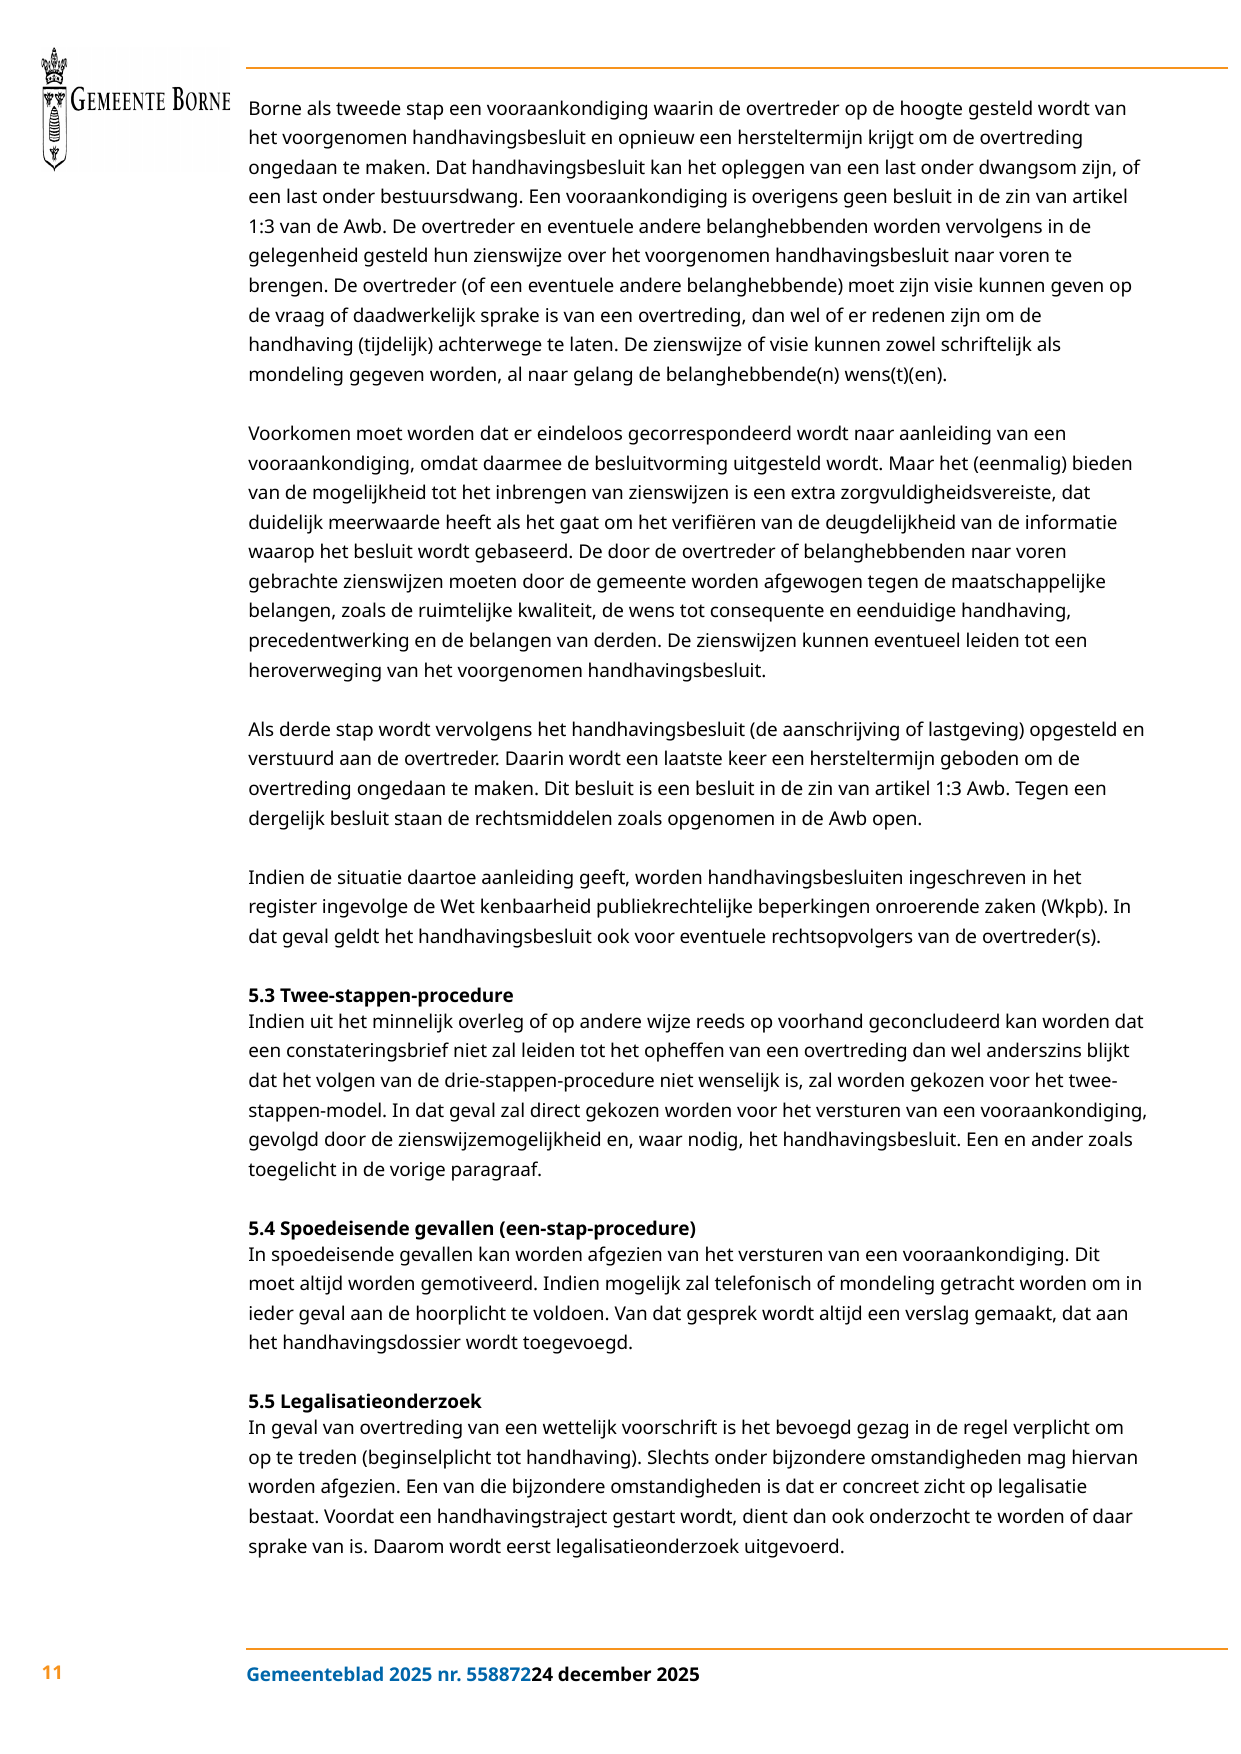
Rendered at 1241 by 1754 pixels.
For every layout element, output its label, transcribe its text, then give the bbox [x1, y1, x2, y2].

text 5.4 Spoedeisende gevallen (een-stap-procedure) [248, 1215, 1152, 1241]
picture [41, 47, 231, 172]
text 5.5 Legalisatieonderzoek [248, 1389, 1152, 1414]
text Als derde stap wordt vervolgens het handhavingsbesluit (de aanschrijving of lastgeving) opgesteld en verstuurd aan de overtreder. Daarin wordt een laatste keer een hersteltermijn geboden om de overtreding ongedaan te maken. Dit besluit is een besluit in de zin van artikel 1:3 Awb. Tegen een dergelijk besluit staan de rechtsmiddelen zoals opgenomen in de Awb open. [248, 716, 1152, 831]
text In spoedeisende gevallen kan worden afgezien van het versturen van een vooraankondiging. Dit moet altijd worden gemotiveerd. Indien mogelijk zal telefonisch of mondeling getracht worden om in ieder geval aan de hoorplicht te voldoen. Van dat gesprek wordt altijd een verslag gemaakt, dat aan het handhavingsdossier wordt toegevoegd. [248, 1241, 1152, 1355]
text Voorkomen moet worden dat er eindeloos gecorrespondeerd wordt naar aanleiding van een vooraankondiging, omdat daarmee de besluitvorming uitgesteld wordt. Maar het (eenmalig) bieden van de mogelijkheid tot het inbrengen van zienswijzen is een extra zorgvuldigheidsvereiste, dat duidelijk meerwaarde heeft als het gaat om het verifiëren van de deugdelijkheid van de informatie waarop het besluit wordt gebaseerd. De door de overtreder of belanghebbenden naar voren gebrachte zienswijzen moeten door de gemeente worden afgewogen tegen de maatschappelijke belangen, zoals de ruimtelijke kwaliteit, de wens tot consequente en eenduidige handhaving, precedentwerking en de belangen van derden. De zienswijzen kunnen eventueel leiden tot een heroverweging van het voorgenomen handhavingsbesluit. [248, 420, 1152, 683]
text Indien de situatie daartoe aanleiding geeft, worden handhavingsbesluiten ingeschreven in het register ingevolge de Wet kenbaarheid publiekrechtelijke beperkingen onroerende zaken (Wkpb). In dat geval geldt het handhavingsbesluit ook voor eventuele rechtsopvolgers van de overtreder(s). [248, 864, 1152, 949]
text 5.3 Twee-stappen-procedure [248, 982, 1152, 1008]
text Borne als tweede stap een vooraankondiging waarin de overtreder op de hoogte gesteld wordt van het voorgenomen handhavingsbesluit en opnieuw een hersteltermijn krijgt om de overtreding ongedaan te maken. Dat handhavingsbesluit kan het opleggen van een last onder dwangsom zijn, of een last onder bestuursdwang. Een vooraankondiging is overigens geen besluit in de zin van artikel 1:3 van de Awb. De overtreder en eventuele andere belanghebbenden worden vervolgens in de gelegenheid gesteld hun zienswijze over het voorgenomen handhavingsbesluit naar voren te brengen. De overtreder (of een eventuele andere belanghebbende) moet zijn visie kunnen geven op de vraag of daadwerkelijk sprake is van een overtreding, dan wel of er redenen zijn om de handhaving (tijdelijk) achterwege te laten. De zienswijze of visie kunnen zowel schriftelijk als mondeling gegeven worden, al naar gelang de belanghebbende(n) wens(t)(en). [248, 95, 1152, 387]
text Indien uit het minnelijk overleg of op andere wijze reeds op voorhand geconcludeerd kan worden dat een constateringsbrief niet zal leiden tot het opheffen van een overtreding dan wel anderszins blijkt dat het volgen van de drie-stappen-procedure niet wenselijk is, zal worden gekozen voor het twee-stappen-model. In dat geval zal direct gekozen worden voor het versturen van een vooraankondiging, gevolgd door de zienswijzemogelijkheid en, waar nodig, het handhavingsbesluit. Een en ander zoals toegelicht in de vorige paragraaf. [248, 1008, 1152, 1182]
text In geval van overtreding van een wettelijk voorschrift is het bevoegd gezag in de regel verplicht om op te treden (beginselplicht tot handhaving). Slechts onder bijzondere omstandigheden mag hiervan worden afgezien. Een van die bijzondere omstandigheden is dat er concreet zicht op legalisatie bestaat. Voordat een handhavingstraject gestart wordt, dient dan ook onderzocht te worden of daar sprake van is. Daarom wordt eerst legalisatieonderzoek uitgevoerd. [248, 1414, 1152, 1558]
